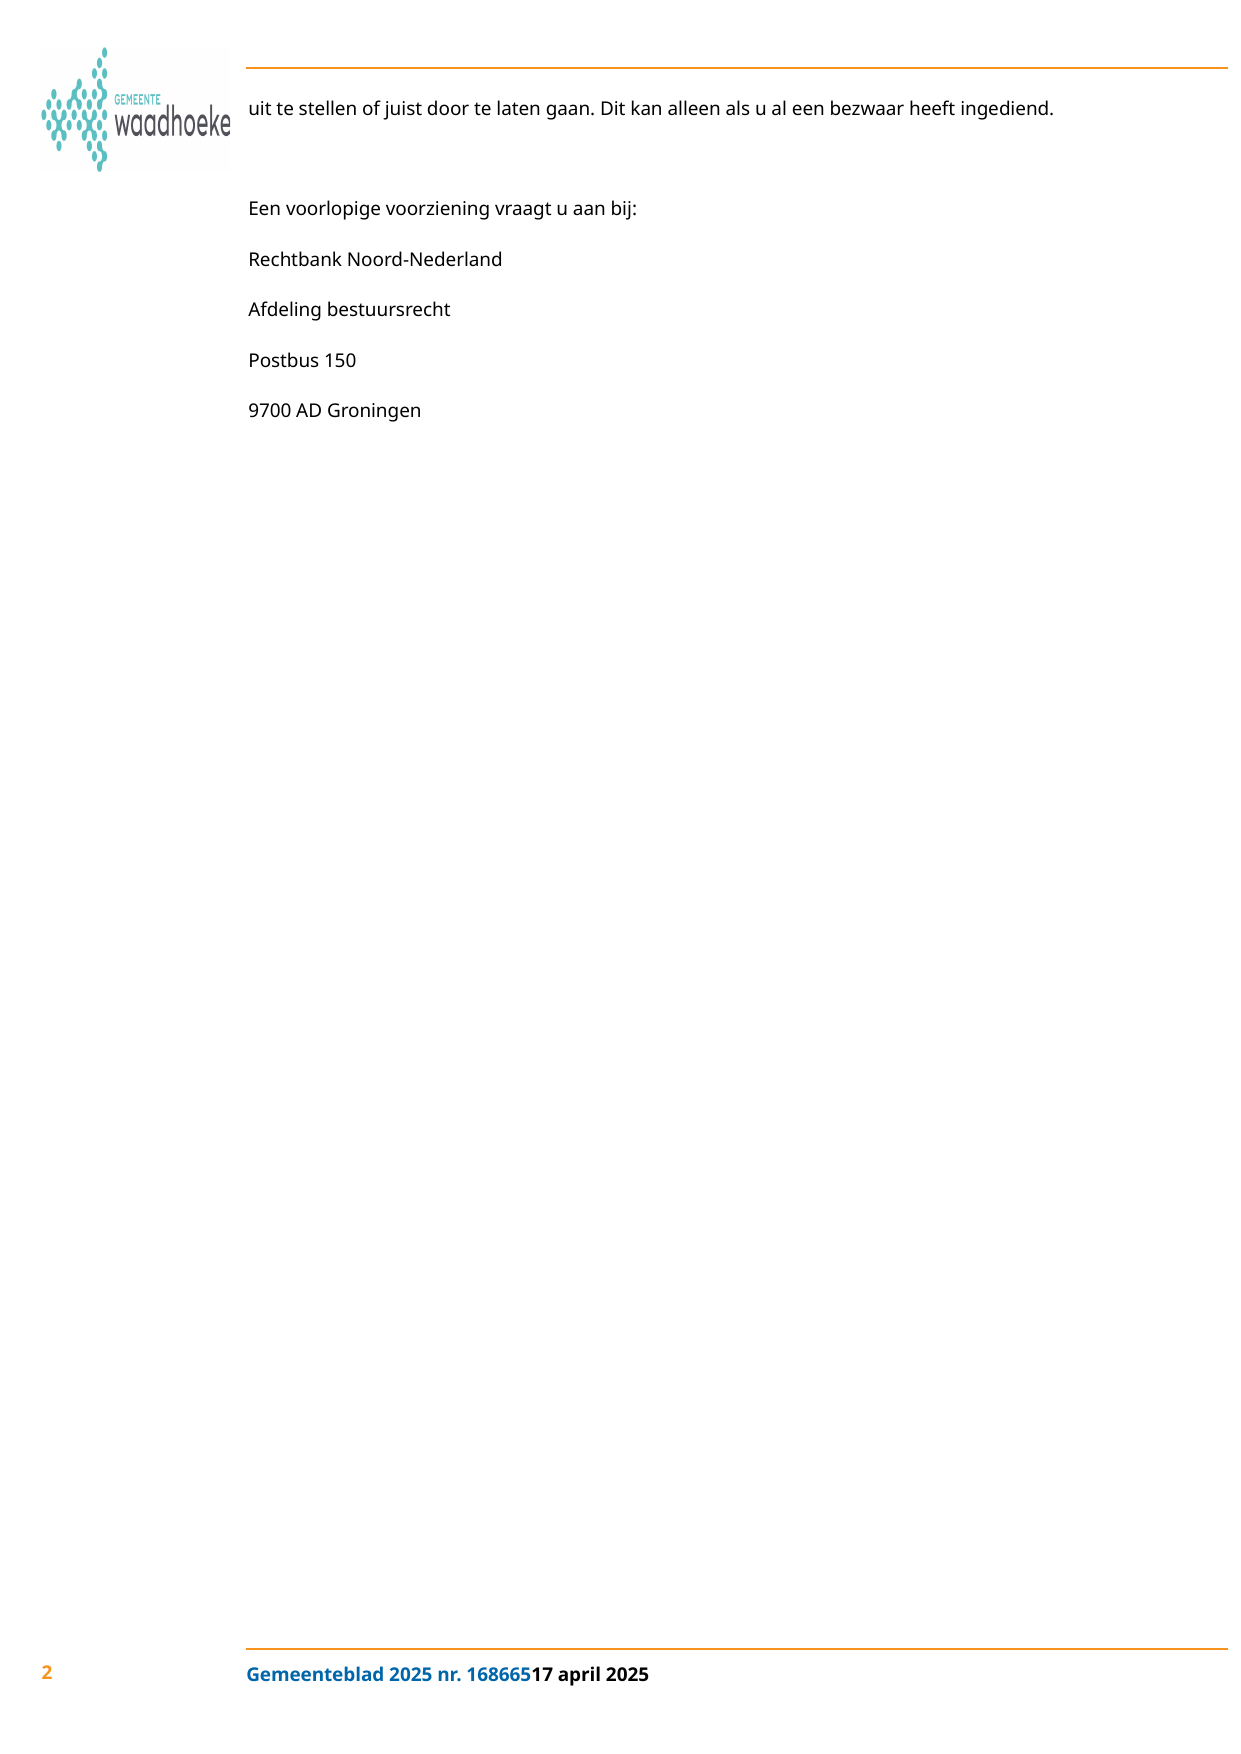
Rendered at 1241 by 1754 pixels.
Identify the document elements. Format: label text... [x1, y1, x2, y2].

text uit te stellen of juist door te laten gaan. Dit kan alleen als u al een bezwaar heeft ingediend. [248, 95, 1152, 121]
picture [41, 47, 231, 172]
text Een voorlopige voorziening vraagt u aan bij: [248, 196, 1152, 221]
text Postbus 150 [248, 347, 1152, 373]
text Rechtbank Noord-Nederland [248, 246, 1152, 272]
text Afdeling bestuursrecht [248, 296, 1152, 322]
text 9700 AD Groningen [248, 397, 1152, 423]
